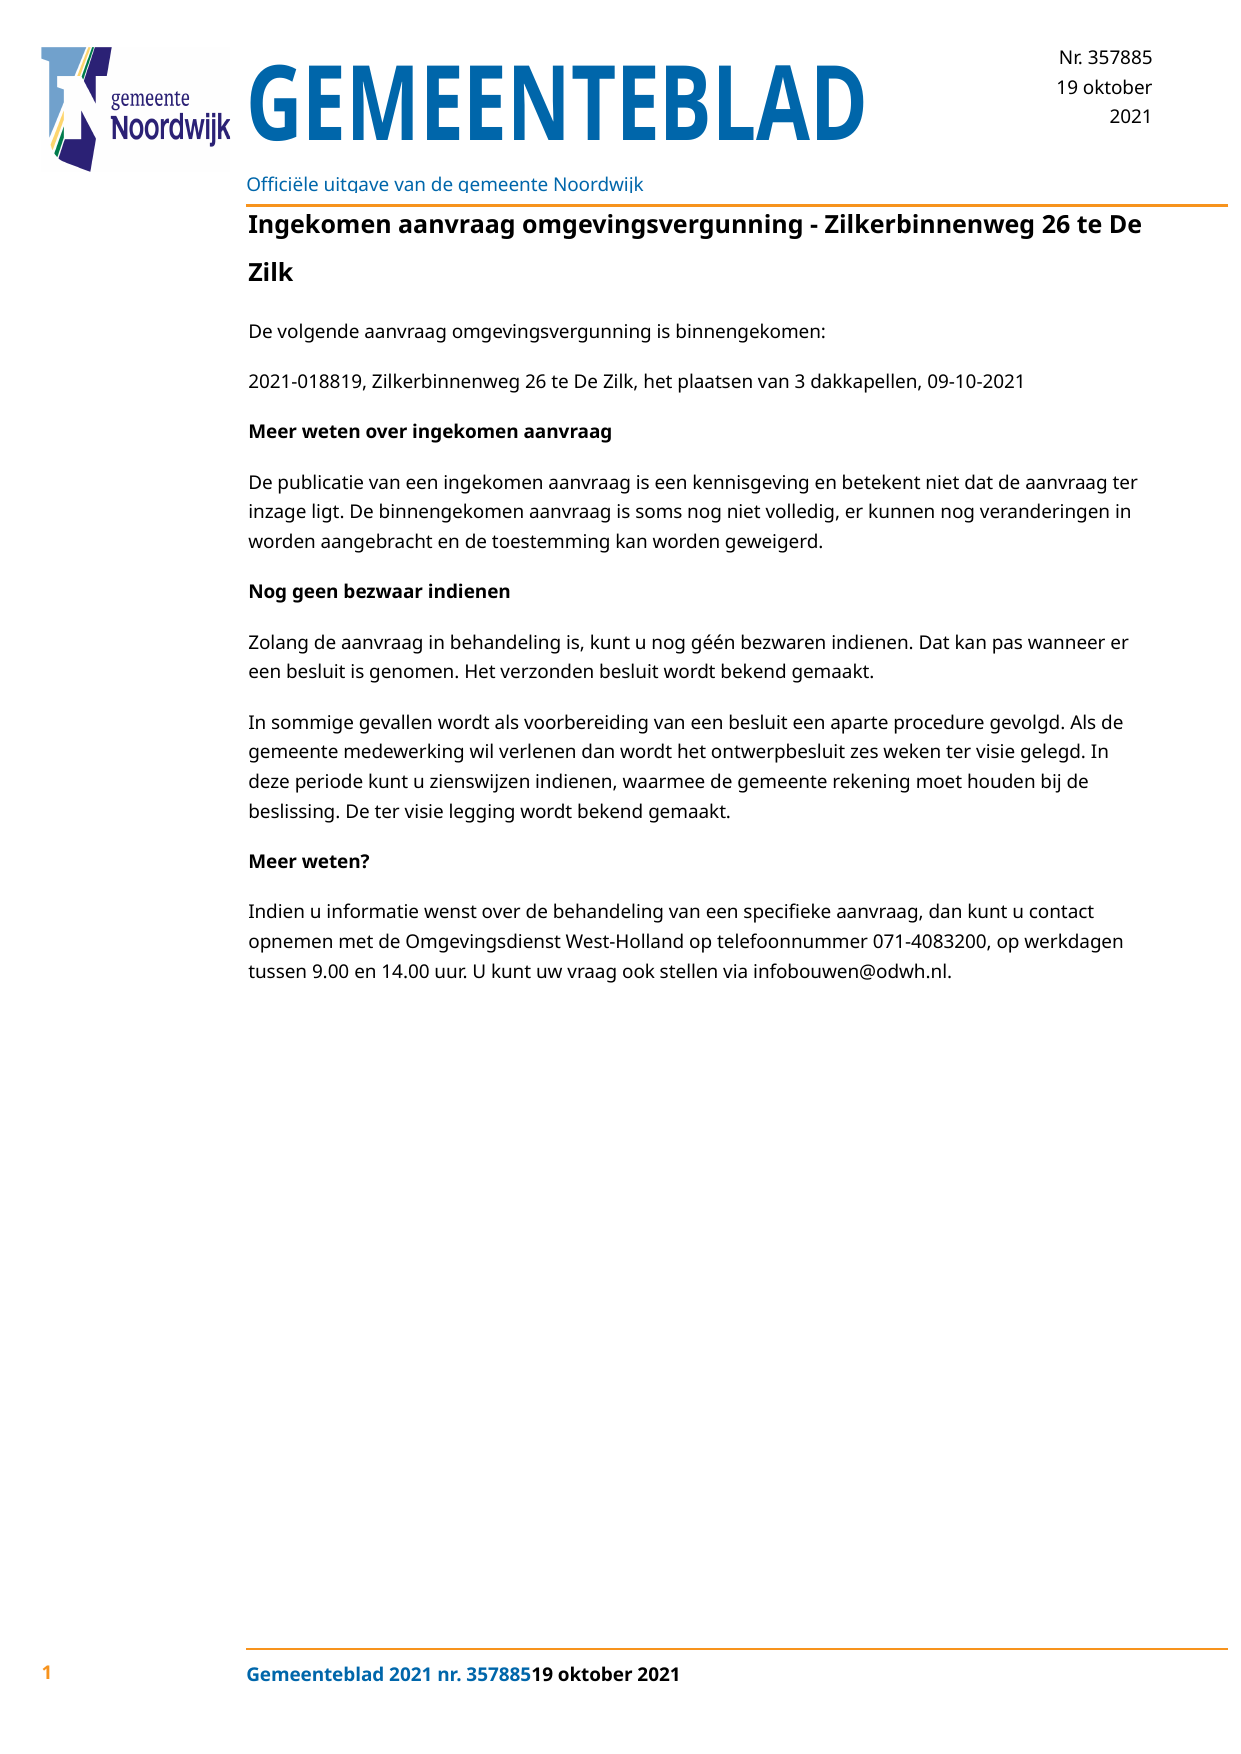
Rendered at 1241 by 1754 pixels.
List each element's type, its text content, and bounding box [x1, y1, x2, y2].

text 2021-018819, Zilkerbinnenweg 26 te De Zilk, het plaatsen van 3 dakkapellen, 09-10-2021 [248, 368, 1152, 394]
text Indien u informatie wenst over de behandeling van een specifieke aanvraag, dan kunt u contact opnemen met de Omgevingsdienst West-Holland op telefoonnummer 071-4083200, op werkdagen tussen 9.00 en 14.00 uur. U kunt uw vraag ook stellen via infobouwen@odwh.nl. [248, 899, 1152, 984]
text Nog geen bezwaar indienen [248, 579, 1152, 604]
text Zolang de aanvraag in behandeling is, kunt u nog géén bezwaren indienen. Dat kan pas wanneer er een besluit is genomen. Het verzonden besluit wordt bekend gemaakt. [248, 629, 1152, 684]
text De publicatie van een ingekomen aanvraag is een kennisgeving en betekent niet dat de aanvraag ter inzage ligt. De binnengekomen aanvraag is soms nog niet volledig, er kunnen nog veranderingen in worden aangebracht en de toestemming kan worden geweigerd. [248, 469, 1152, 554]
text In sommige gevallen wordt als voorbereiding van een besluit een aparte procedure gevolgd. Als de gemeente medewerking wil verlenen dan wordt het ontwerpbesluit zes weken ter visie gelegd. In deze periode kunt u zienswijzen indienen, waarmee de gemeente rekening moet houden bij de beslissing. De ter visie legging wordt bekend gemaakt. [248, 709, 1152, 824]
text Ingekomen aanvraag omgevingsvergunning - Zilkerbinnenweg 26 te De Zilk [248, 207, 1152, 288]
text Meer weten? [248, 848, 1152, 874]
text De volgende aanvraag omgevingsvergunning is binnengekomen: [248, 318, 1152, 344]
picture [41, 47, 231, 172]
text Meer weten over ingekomen aanvraag [248, 419, 1152, 444]
